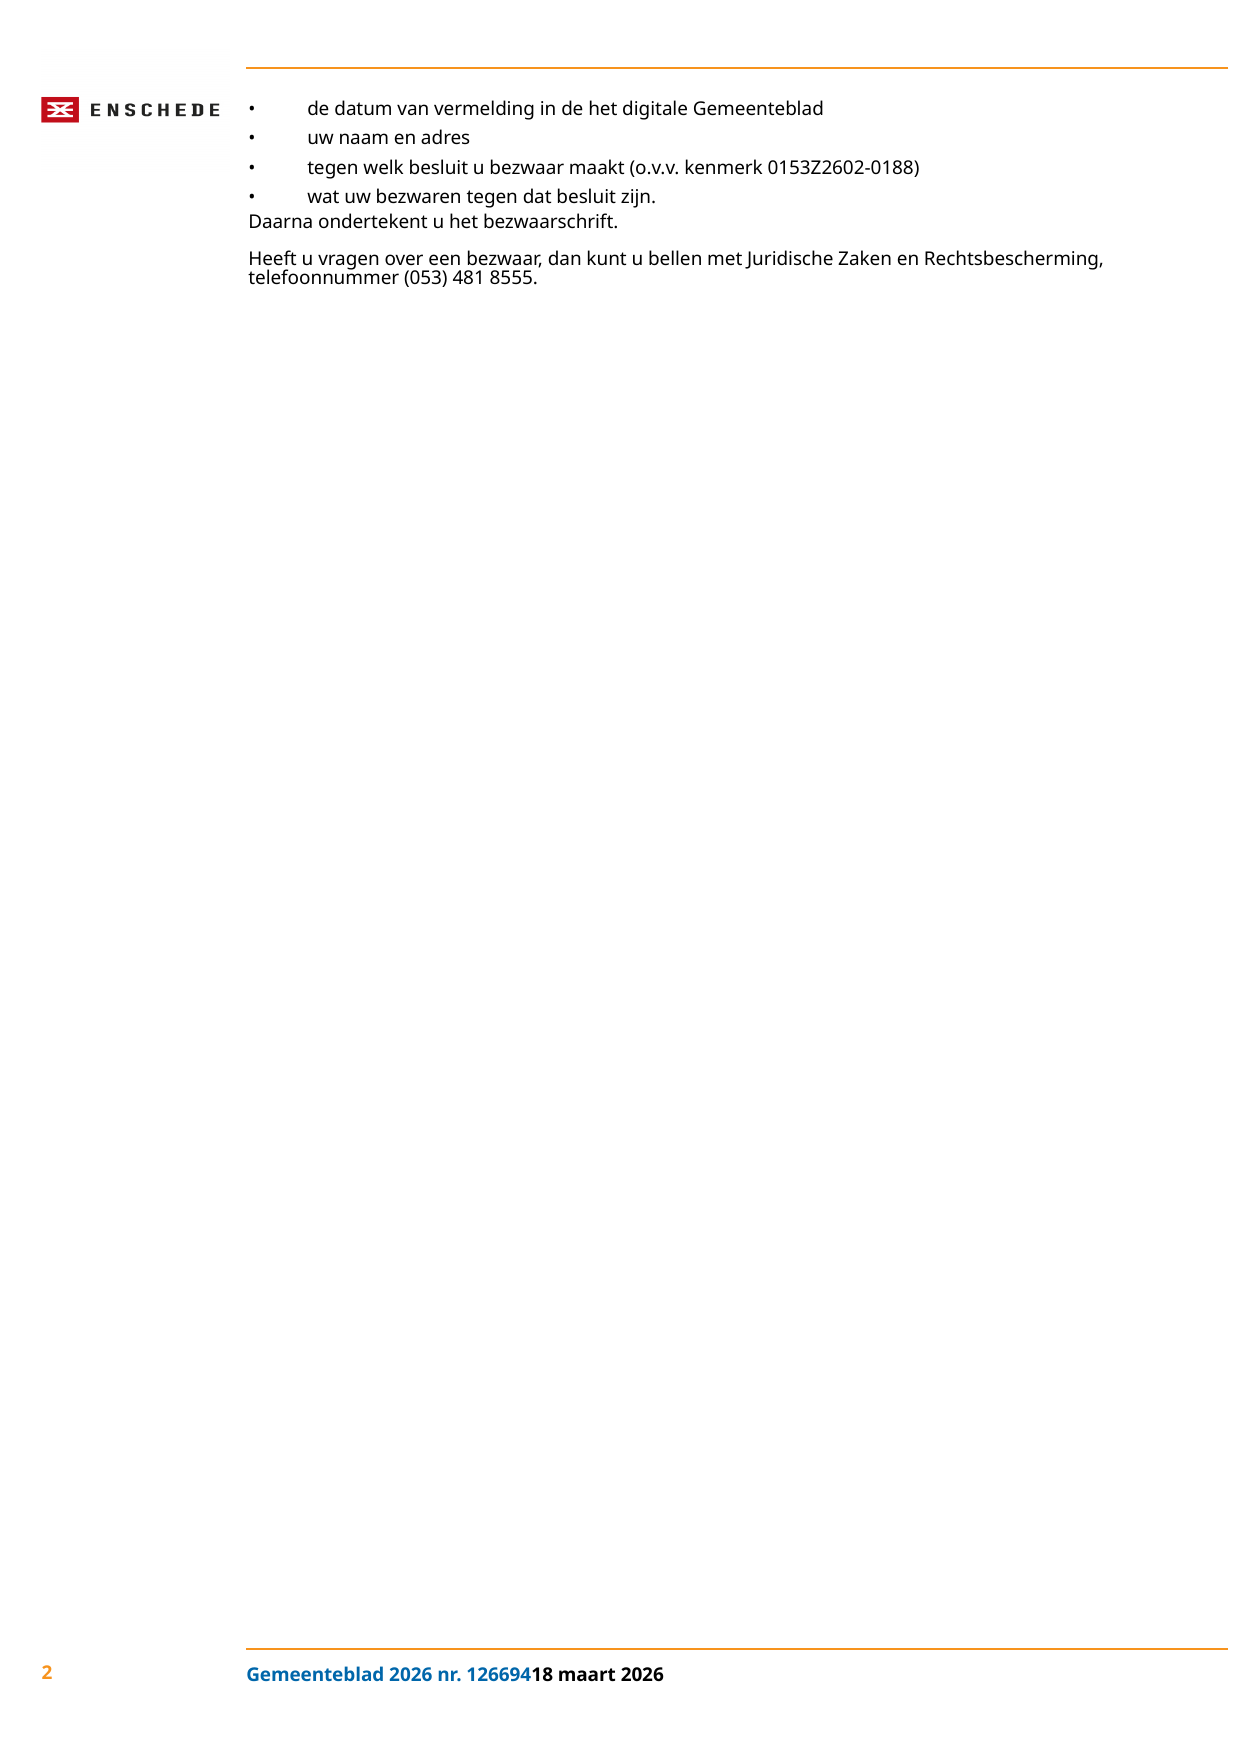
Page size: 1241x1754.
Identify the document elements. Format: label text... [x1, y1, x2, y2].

text Daarna ondertekent u het bezwaarschrift. [248, 213, 1152, 232]
picture [41, 47, 231, 172]
list wat uw bezwaren tegen dat besluit zijn. [248, 183, 1152, 209]
list tegen welk besluit u bezwaar maakt (o.v.v. kenmerk 0153Z2602-0188) [248, 154, 1152, 180]
list uw naam en adres [248, 124, 1152, 150]
text Heeft u vragen over een bezwaar, dan kunt u bellen met Juridische Zaken en Rechtsbescherming, telefoonnummer (053) 481 8555. [248, 250, 1152, 289]
list de datum van vermelding in de het digitale Gemeenteblad [248, 95, 1152, 121]
